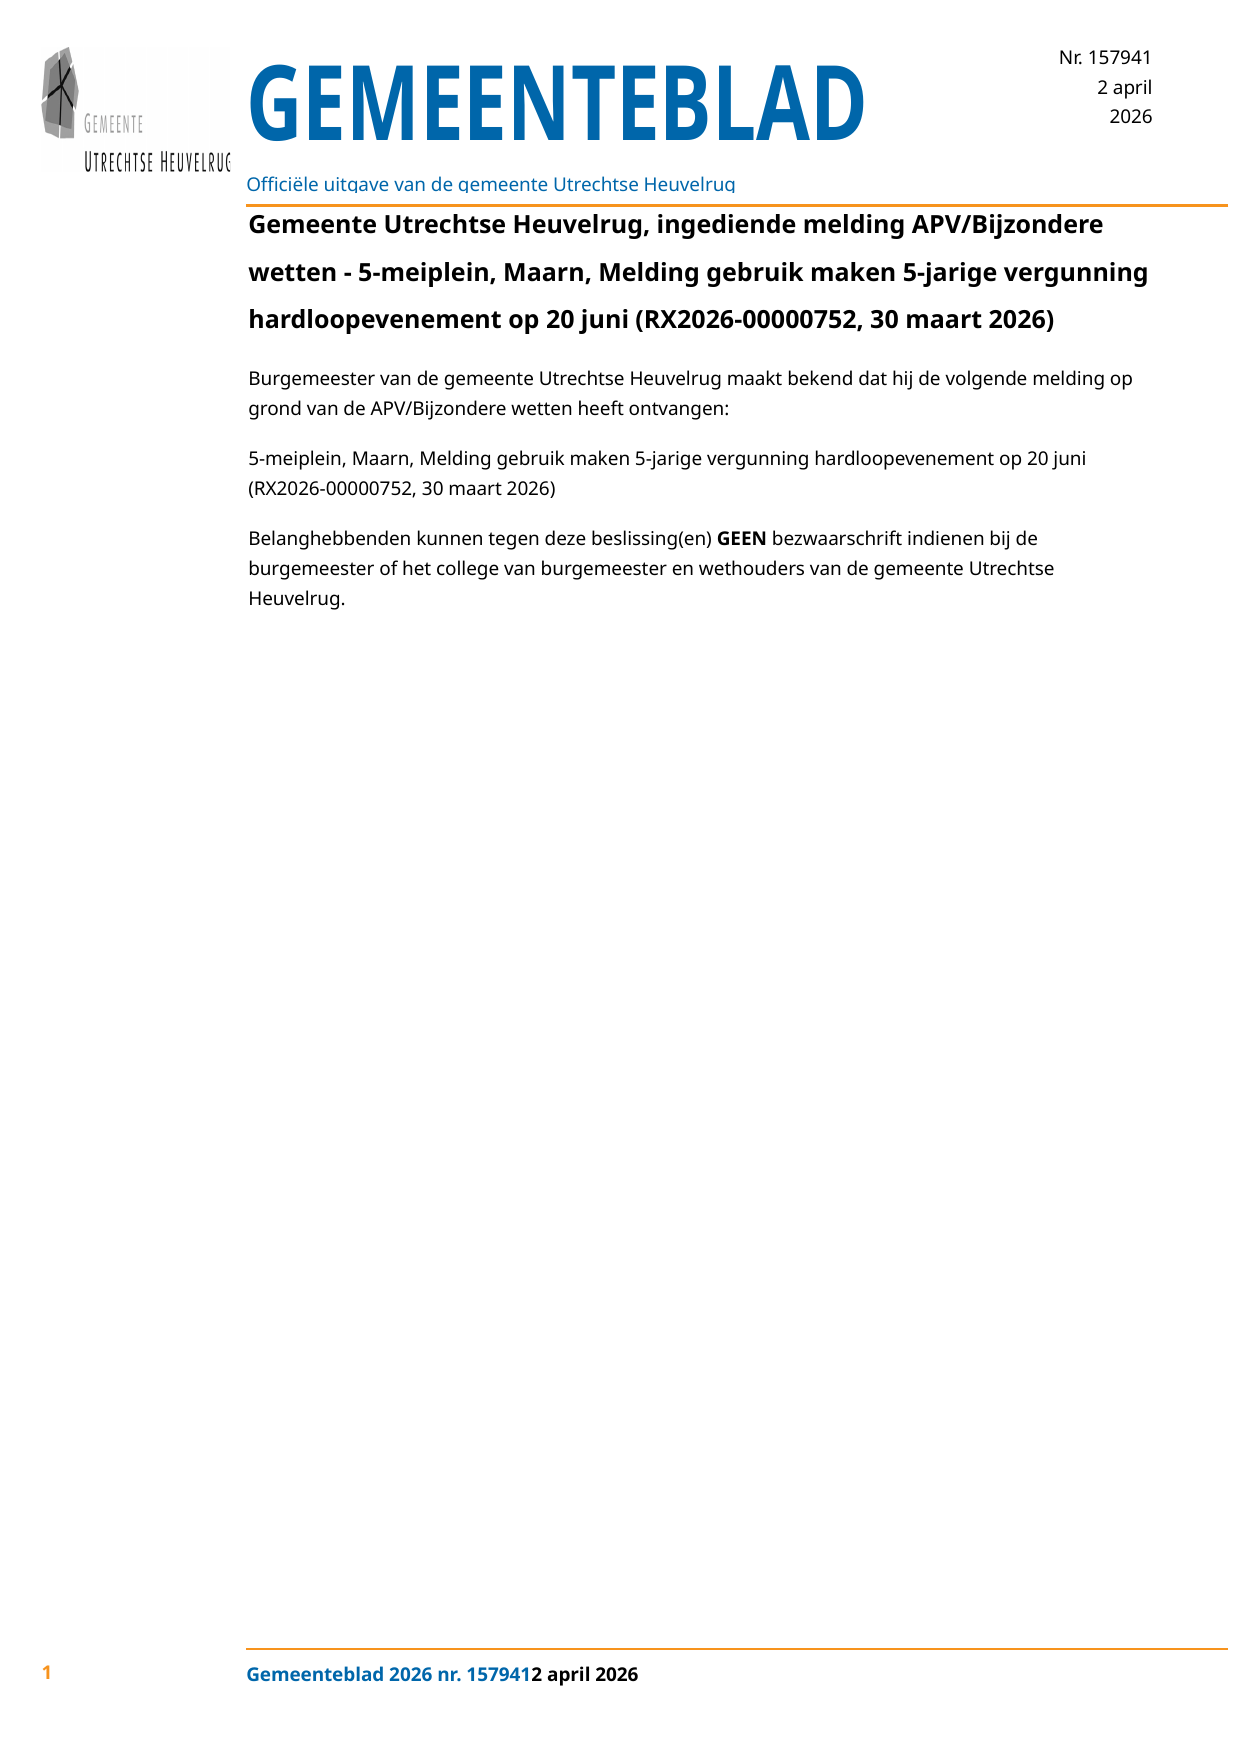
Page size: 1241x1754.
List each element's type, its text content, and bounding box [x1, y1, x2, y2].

text 5-meiplein, Maarn, Melding gebruik maken 5-jarige vergunning hardloopevenement op 20 juni (RX2026-00000752, 30 maart 2026) [248, 446, 1152, 501]
picture [41, 47, 231, 172]
text Gemeente Utrechtse Heuvelrug, ingediende melding APV/Bijzondere wetten - 5-meiplein, Maarn, Melding gebruik maken 5-jarige vergunning hardloopevenement op 20 juni (RX2026-00000752, 30 maart 2026) [248, 207, 1152, 336]
text Burgemeester van de gemeente Utrechtse Heuvelrug maakt bekend dat hij de volgende melding op grond van de APV/Bijzondere wetten heeft ontvangen: [248, 366, 1152, 421]
text Belanghebbenden kunnen tegen deze beslissing(en) GEEN bezwaarschrift indienen bij de burgemeester of het college van burgemeester en wethouders van de gemeente Utrechtse Heuvelrug. [248, 526, 1152, 610]
